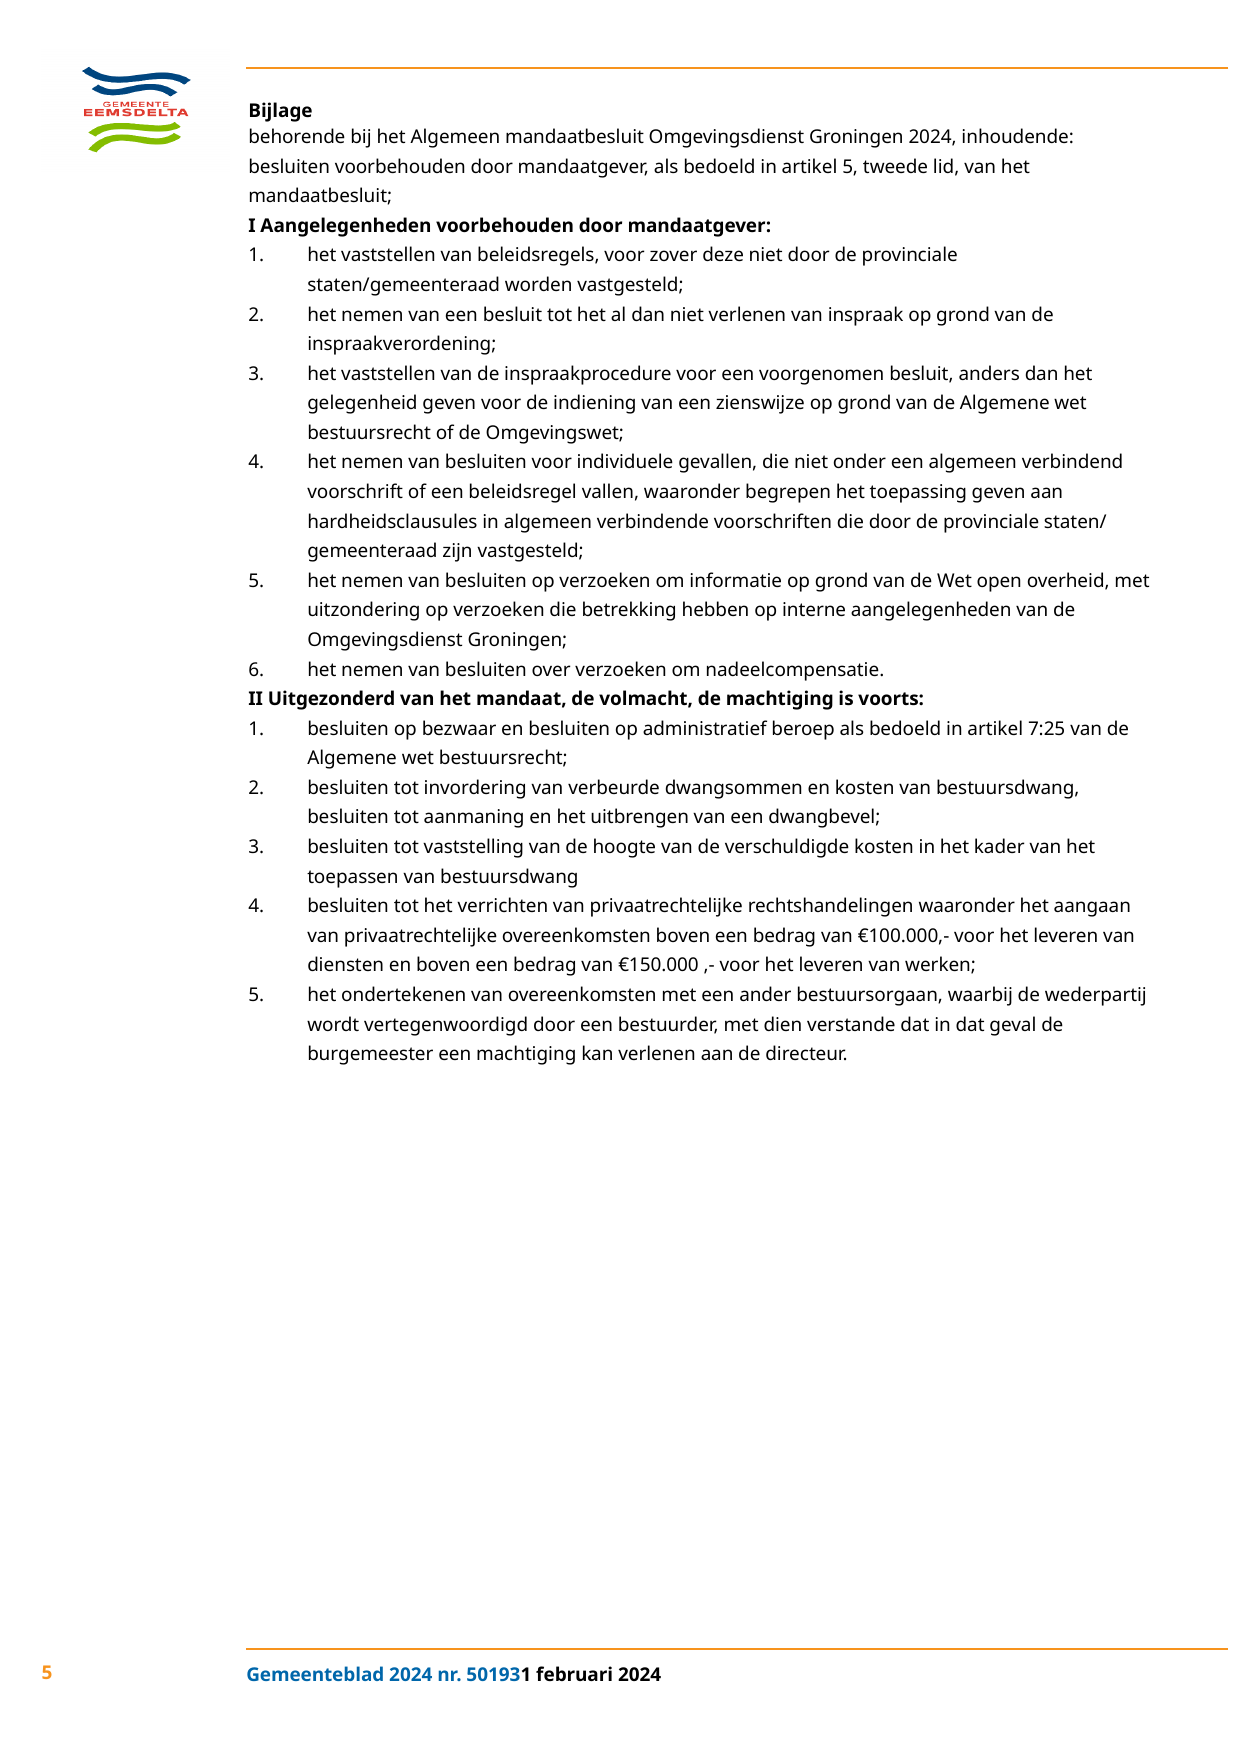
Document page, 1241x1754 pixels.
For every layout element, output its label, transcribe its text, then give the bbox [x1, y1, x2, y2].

list besluiten tot vaststelling van de hoogte van de verschuldigde kosten in het kader van het toepassen van bestuursdwang [248, 833, 1152, 889]
list het nemen van besluiten voor individuele gevallen, die niet onder een algemeen verbindend voorschrift of een beleidsregel vallen, waaronder begrepen het toepassing geven aan hardheidsclausules in algemeen verbindende voorschriften die door de provinciale staten/ gemeenteraad zijn vastgesteld; [248, 449, 1152, 563]
list het ondertekenen van overeenkomsten met een ander bestuursorgaan, waarbij de wederpartij wordt vertegenwoordigd door een bestuurder, met dien verstande dat in dat geval de burgemeester een machtiging kan verlenen aan de directeur. [248, 981, 1152, 1066]
text besluiten voorbehouden door mandaatgever, als bedoeld in artikel 5, tweede lid, van het mandaatbesluit; [248, 153, 1152, 208]
text I Aangelegenheden voorbehouden door mandaatgever: [248, 212, 1152, 238]
list het nemen van besluiten over verzoeken om nadeelcompensatie. [248, 656, 1152, 682]
list besluiten tot het verrichten van privaatrechtelijke rechtshandelingen waaronder het aangaan van privaatrechtelijke overeenkomsten boven een bedrag van €100.000,- voor het leveren van diensten en boven een bedrag van €150.000 ,- voor het leveren van werken; [248, 892, 1152, 977]
text II Uitgezonderd van het mandaat, de volmacht, de machtiging is voorts: [248, 685, 1152, 711]
list het vaststellen van de inspraakprocedure voor een voorgenomen besluit, anders dan het gelegenheid geven voor de indiening van een zienswijze op grond van de Algemene wet bestuursrecht of de Omgevingswet; [248, 360, 1152, 445]
list besluiten op bezwaar en besluiten op administratief beroep als bedoeld in artikel 7:25 van de Algemene wet bestuursrecht; [248, 715, 1152, 770]
list het nemen van besluiten op verzoeken om informatie op grond van de Wet open overheid, met uitzondering op verzoeken die betrekking hebben op interne aangelegenheden van de Omgevingsdienst Groningen; [248, 567, 1152, 652]
list het nemen van een besluit tot het al dan niet verlenen van inspraak op grond van de inspraakverordening; [248, 301, 1152, 356]
list besluiten tot invordering van verbeurde dwangsommen en kosten van bestuursdwang, besluiten tot aanmaning en het uitbrengen van een dwangbevel; [248, 774, 1152, 829]
picture [41, 47, 231, 172]
text behorende bij het Algemeen mandaatbesluit Omgevingsdienst Groningen 2024, inhoudende: [248, 123, 1152, 149]
text Bijlage [248, 95, 1152, 123]
list het vaststellen van beleidsregels, voor zover deze niet door de provinciale staten/gemeenteraad worden vastgesteld; [248, 242, 1152, 297]
